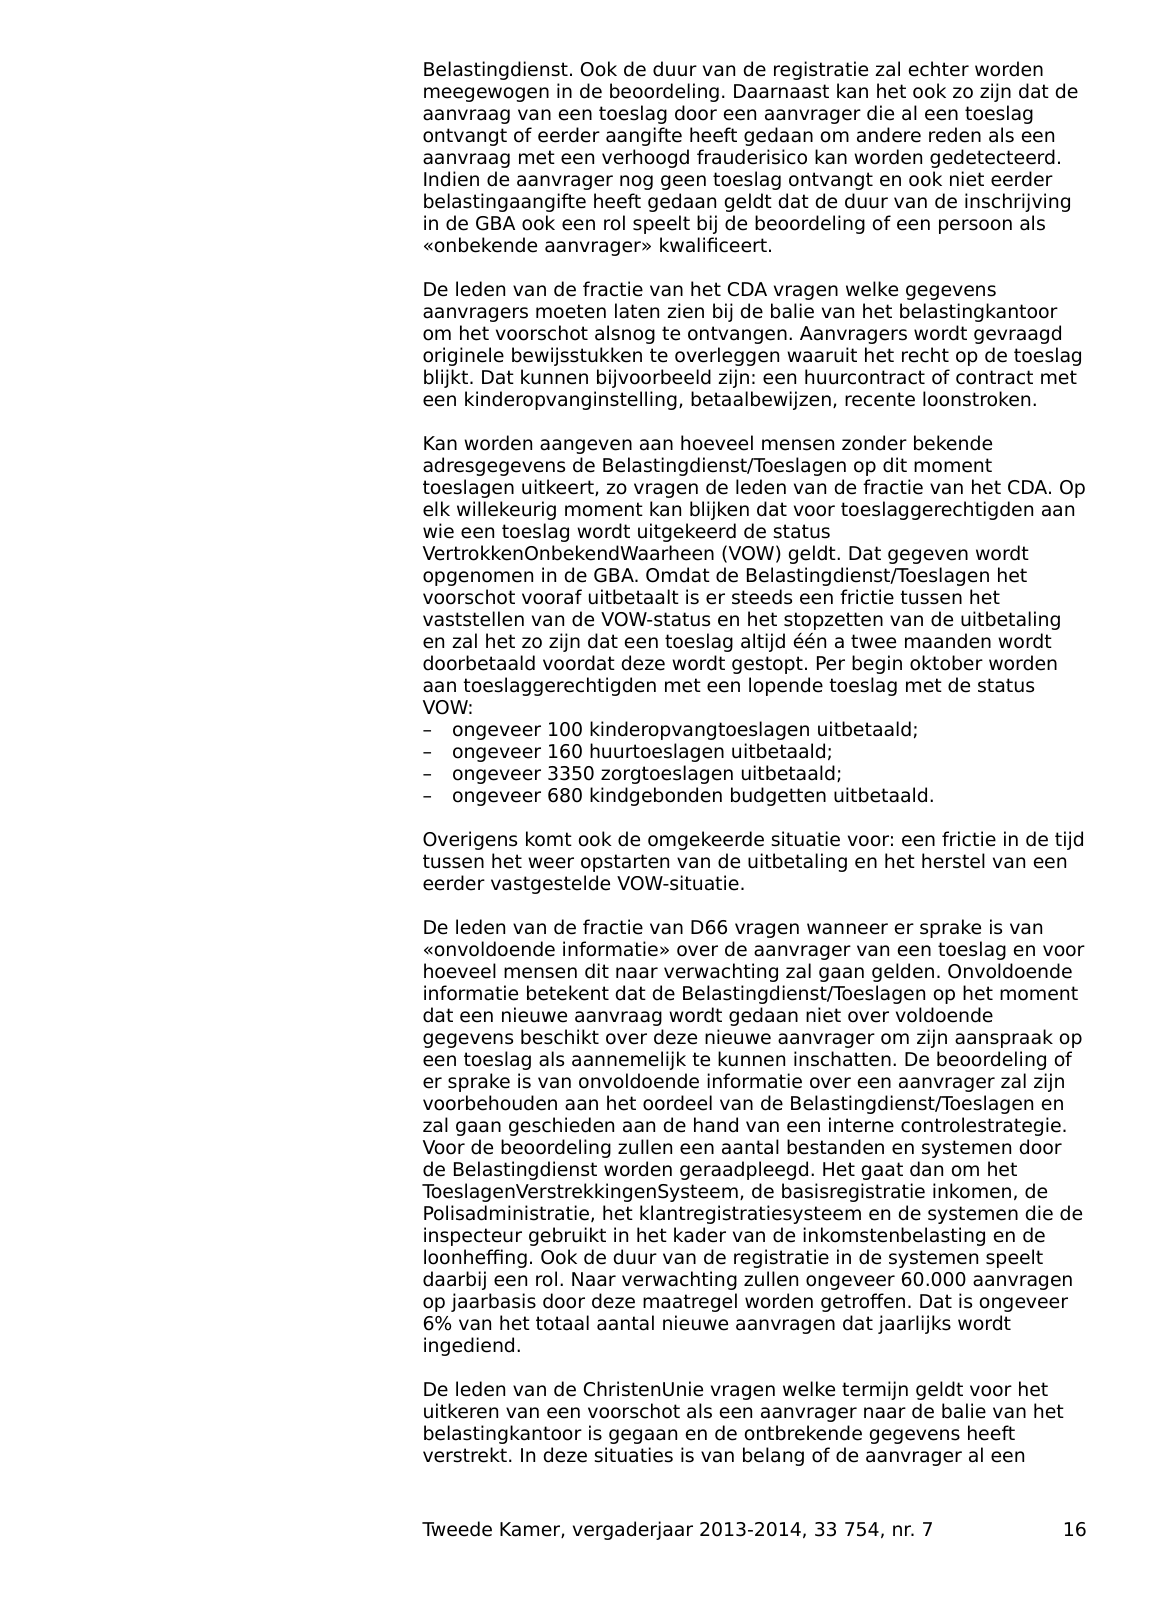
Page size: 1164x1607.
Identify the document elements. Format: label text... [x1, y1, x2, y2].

text De leden van de fractie van D66 vragen wanneer er sprake is van «onvoldoende informatie» over de aanvrager van een toeslag en voor hoeveel mensen dit naar verwachting zal gaan gelden. Onvoldoende informatie betekent dat de Belastingdienst/Toeslagen op het moment dat een nieuwe aanvraag wordt gedaan niet over voldoende gegevens beschikt over deze nieuwe aanvrager om zijn aanspraak op een toeslag als aannemelijk te kunnen inschatten. De beoordeling of er sprake is van onvoldoende informatie over een aanvrager zal zijn voorbehouden aan het oordeel van de Belastingdienst/Toeslagen en zal gaan geschieden aan de hand van een interne controlestrategie. Voor de beoordeling zullen een aantal bestanden en systemen door de Belastingdienst worden geraadpleegd. Het gaat dan om het ToeslagenVerstrekkingenSysteem, de basisregistratie inkomen, de Polisadministratie, het klantregistratiesysteem en de systemen die de inspecteur gebruikt in het kader van de inkomstenbelasting en de loonheffing. Ook de duur van de registratie in de systemen speelt daarbij een rol. Naar verwachting zullen ongeveer 60.000 aanvragen op jaarbasis door deze maatregel worden getroffen. Dat is ongeveer 6% van het totaal aantal nieuwe aanvragen dat jaarlijks wordt ingediend. [422, 917, 1087, 1357]
text Overigens komt ook de omgekeerde situatie voor: een frictie in de tijd tussen het weer opstarten van de uitbetaling en het herstel van een eerder vastgestelde VOW-situatie. [422, 829, 1087, 895]
text – ongeveer 100 kinderopvangtoeslagen uitbetaald; [422, 719, 1087, 741]
text Kan worden aangeven aan hoeveel mensen zonder bekende adresgegevens de Belastingdienst/Toeslagen op dit moment toeslagen uitkeert, zo vragen de leden van de fractie van het CDA. Op elk willekeurig moment kan blijken dat voor toeslaggerechtigden aan wie een toeslag wordt uitgekeerd de status VertrokkenOnbekendWaarheen (VOW) geldt. Dat gegeven wordt opgenomen in de GBA. Omdat de Belastingdienst/Toeslagen het voorschot vooraf uitbetaalt is er steeds een frictie tussen het vaststellen van de VOW-status en het stopzetten van de uitbetaling en zal het zo zijn dat een toeslag altijd één a twee maanden wordt doorbetaald voordat deze wordt gestopt. Per begin oktober worden aan toeslaggerechtigden met een lopende toeslag met de status VOW: [422, 433, 1087, 719]
text Belastingdienst. Ook de duur van de registratie zal echter worden meegewogen in de beoordeling. Daarnaast kan het ook zo zijn dat de aanvraag van een toeslag door een aanvrager die al een toeslag ontvangt of eerder aangifte heeft gedaan om andere reden als een aanvraag met een verhoogd frauderisico kan worden gedetecteerd. Indien de aanvrager nog geen toeslag ontvangt en ook niet eerder belastingaangifte heeft gedaan geldt dat de duur van de inschrijving in de GBA ook een rol speelt bij de beoordeling of een persoon als «onbekende aanvrager» kwalificeert. [422, 59, 1087, 257]
text De leden van de ChristenUnie vragen welke termijn geldt voor het uitkeren van een voorschot als een aanvrager naar de balie van het belastingkantoor is gegaan en de ontbrekende gegevens heeft verstrekt. In deze situaties is van belang of de aanvrager al een [422, 1379, 1087, 1467]
text – ongeveer 160 huurtoeslagen uitbetaald; [422, 741, 1087, 763]
text – ongeveer 3350 zorgtoeslagen uitbetaald; [422, 763, 1087, 785]
text De leden van de fractie van het CDA vragen welke gegevens aanvragers moeten laten zien bij de balie van het belastingkantoor om het voorschot alsnog te ontvangen. Aanvragers wordt gevraagd originele bewijsstukken te overleggen waaruit het recht op de toeslag blijkt. Dat kunnen bijvoorbeeld zijn: een huurcontract of contract met een kinderopvanginstelling, betaalbewijzen, recente loonstroken. [422, 279, 1087, 411]
text – ongeveer 680 kindgebonden budgetten uitbetaald. [422, 785, 1087, 807]
